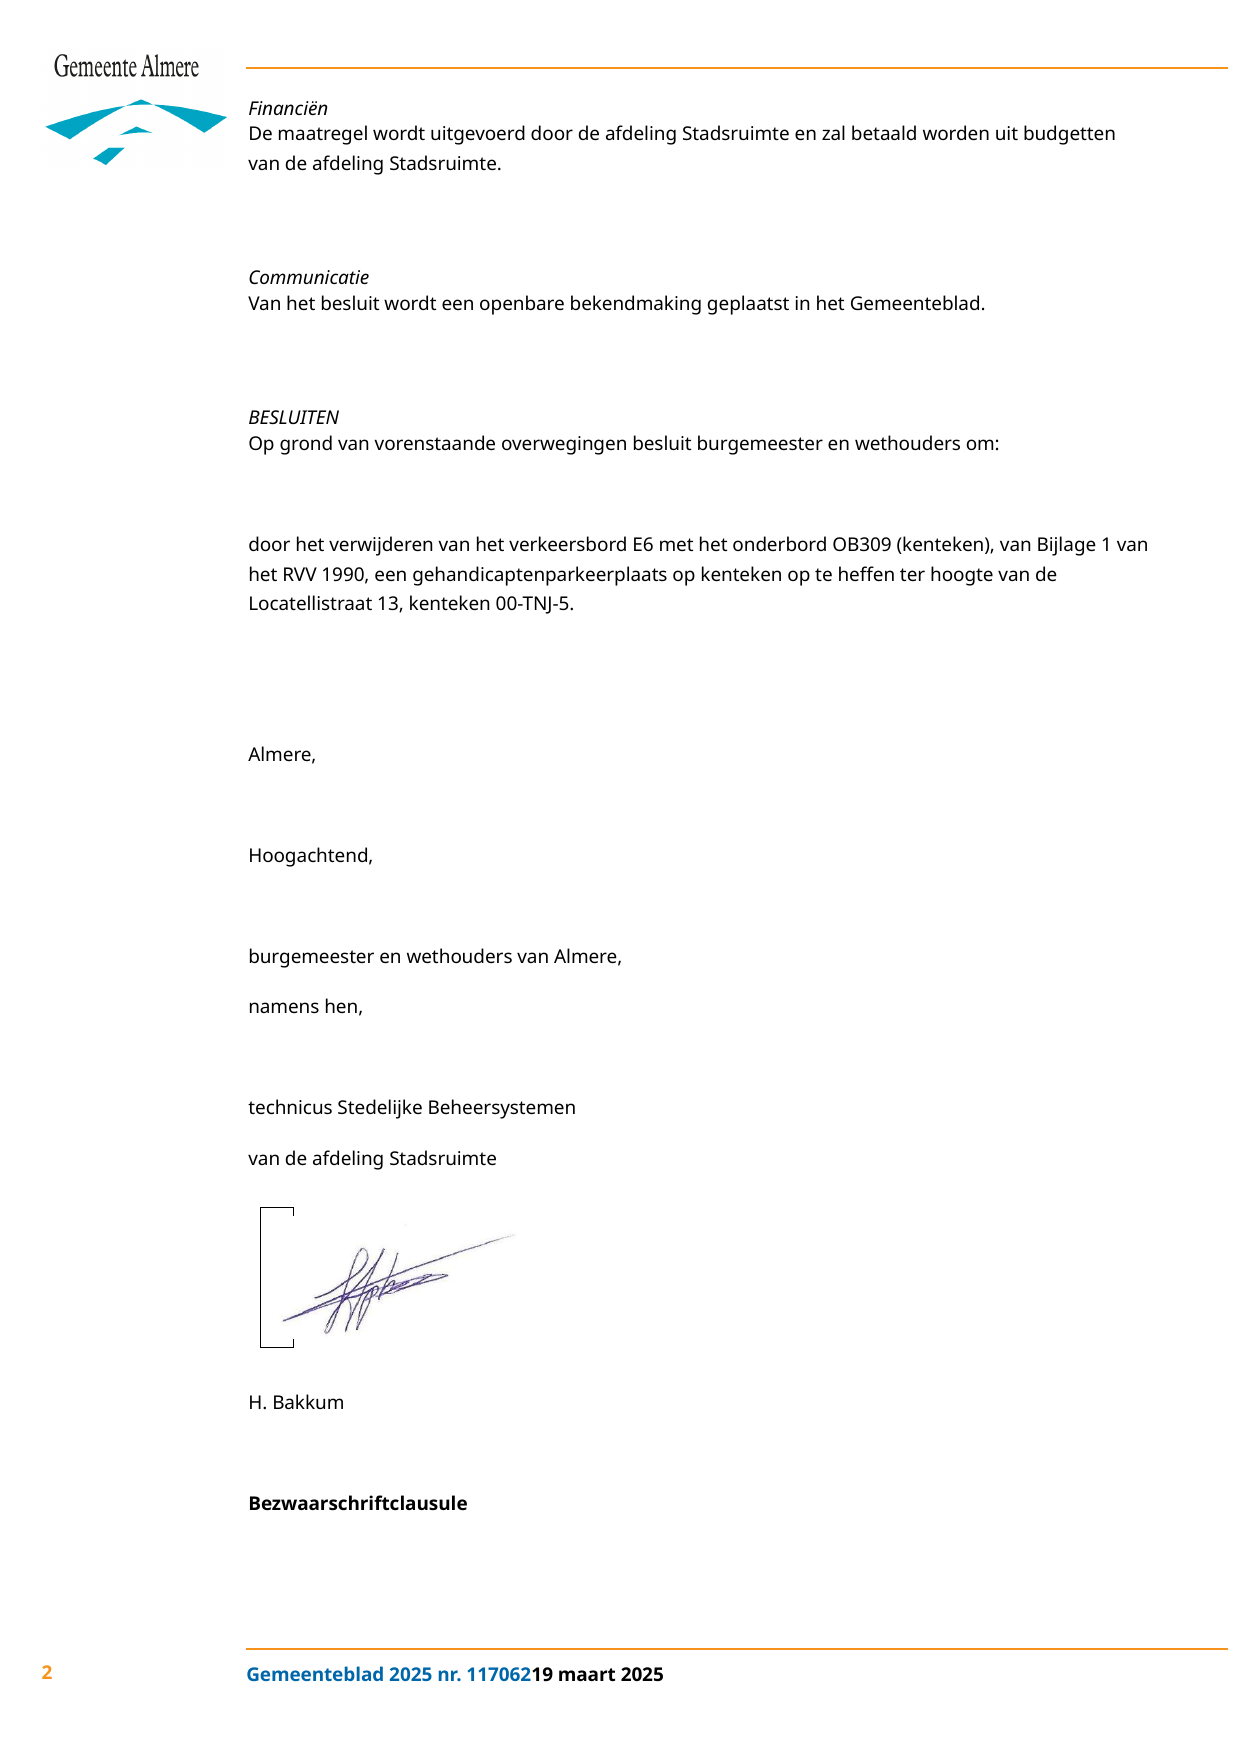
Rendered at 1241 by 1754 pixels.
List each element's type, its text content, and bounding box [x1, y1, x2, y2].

text burgemeester en wethouders van Almere, [248, 943, 1152, 969]
text Van het besluit wordt een openbare bekendmaking geplaatst in het Gemeenteblad. [248, 290, 1152, 316]
picture [268, 1216, 521, 1339]
text namens hen, [248, 994, 1152, 1019]
text door het verwijderen van het verkeersbord E6 met het onderbord OB309 (kenteken), van Bijlage 1 van het RVV 1990, een gehandicaptenparkeerplaats op kenteken op te heffen ter hoogte van de Locatellistraat 13, kenteken 00-TNJ-5. [248, 531, 1152, 616]
text Communicatie [248, 264, 1152, 290]
text technicus Stedelijke Beheersystemen [248, 1094, 1152, 1120]
text van de afdeling Stadsruimte [248, 1145, 1152, 1171]
text Op grond van vorenstaande overwegingen besluit burgemeester en wethouders om: [248, 430, 1152, 456]
text Financiën [248, 95, 1152, 121]
text Almere, [248, 742, 1152, 767]
text Hoogachtend, [248, 842, 1152, 868]
picture [41, 47, 231, 172]
text H. Bakkum [248, 1389, 1152, 1415]
text BESLUITEN [248, 404, 1152, 430]
text De maatregel wordt uitgevoerd door de afdeling Stadsruimte en zal betaald worden uit budgetten van de afdeling Stadsruimte. [248, 121, 1152, 176]
text Bezwaarschriftclausule [248, 1490, 1152, 1516]
